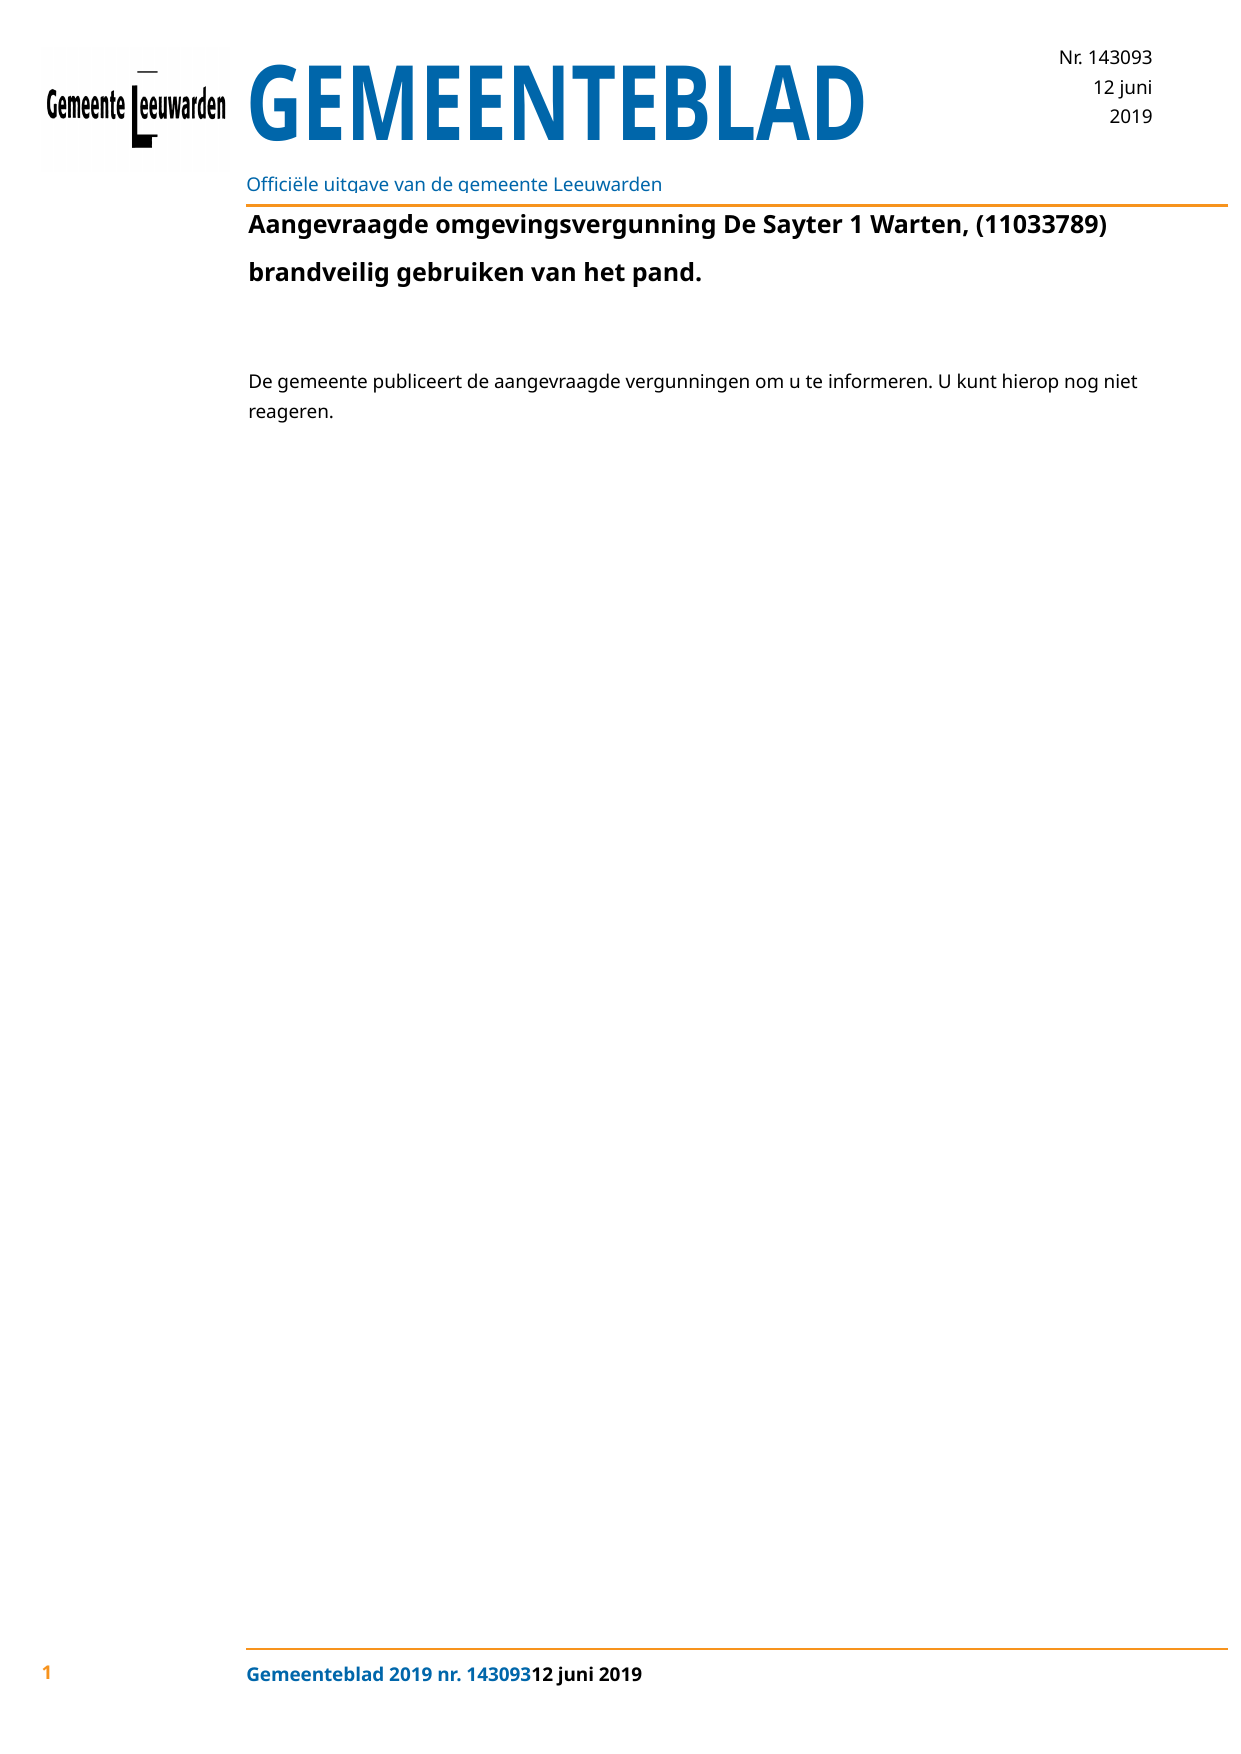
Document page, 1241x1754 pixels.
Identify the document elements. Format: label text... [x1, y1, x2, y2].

text De gemeente publiceert de aangevraagde vergunningen om u te informeren. U kunt hierop nog niet reageren. [248, 368, 1152, 424]
text Aangevraagde omgevingsvergunning De Sayter 1 Warten, (11033789) brandveilig gebruiken van het pand. [248, 207, 1152, 288]
picture [41, 47, 231, 172]
